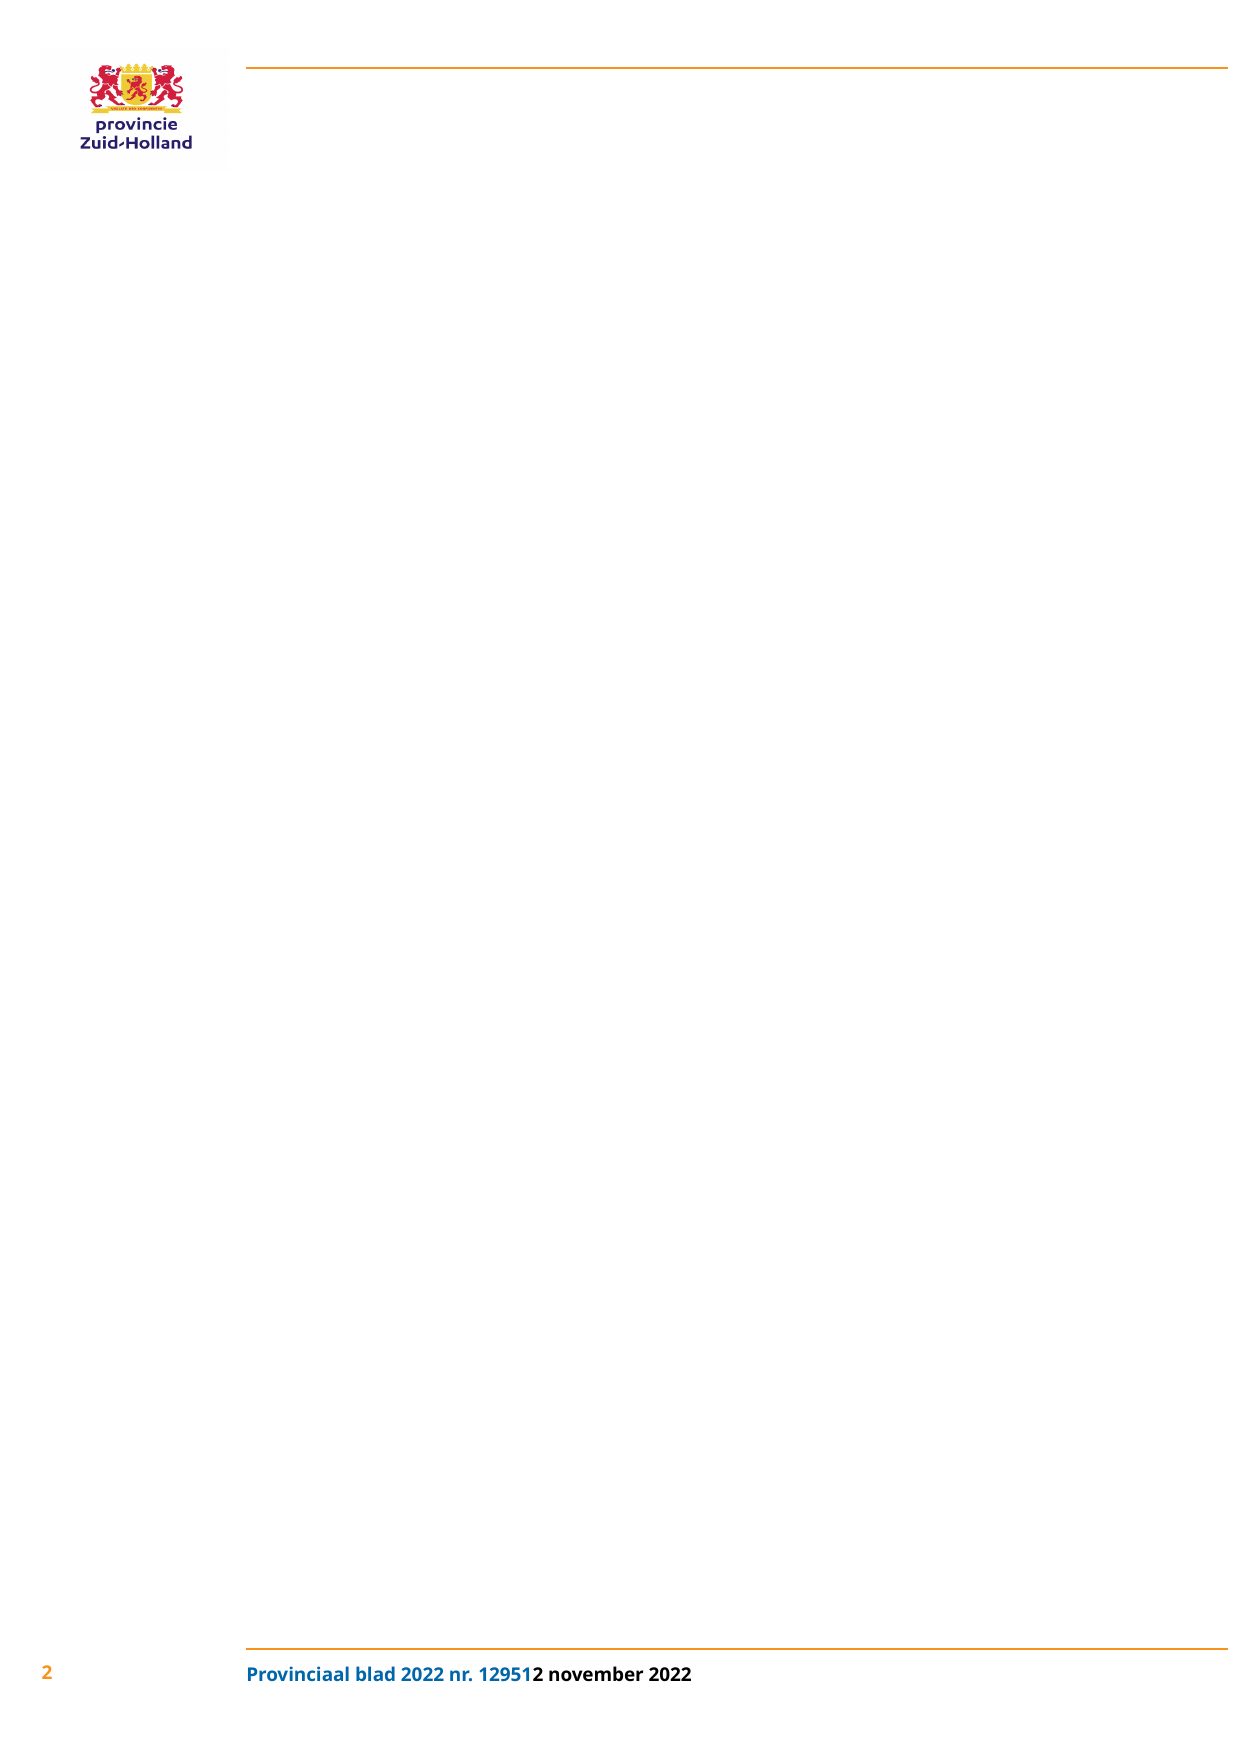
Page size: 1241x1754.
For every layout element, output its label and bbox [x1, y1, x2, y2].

picture [41, 47, 231, 172]
